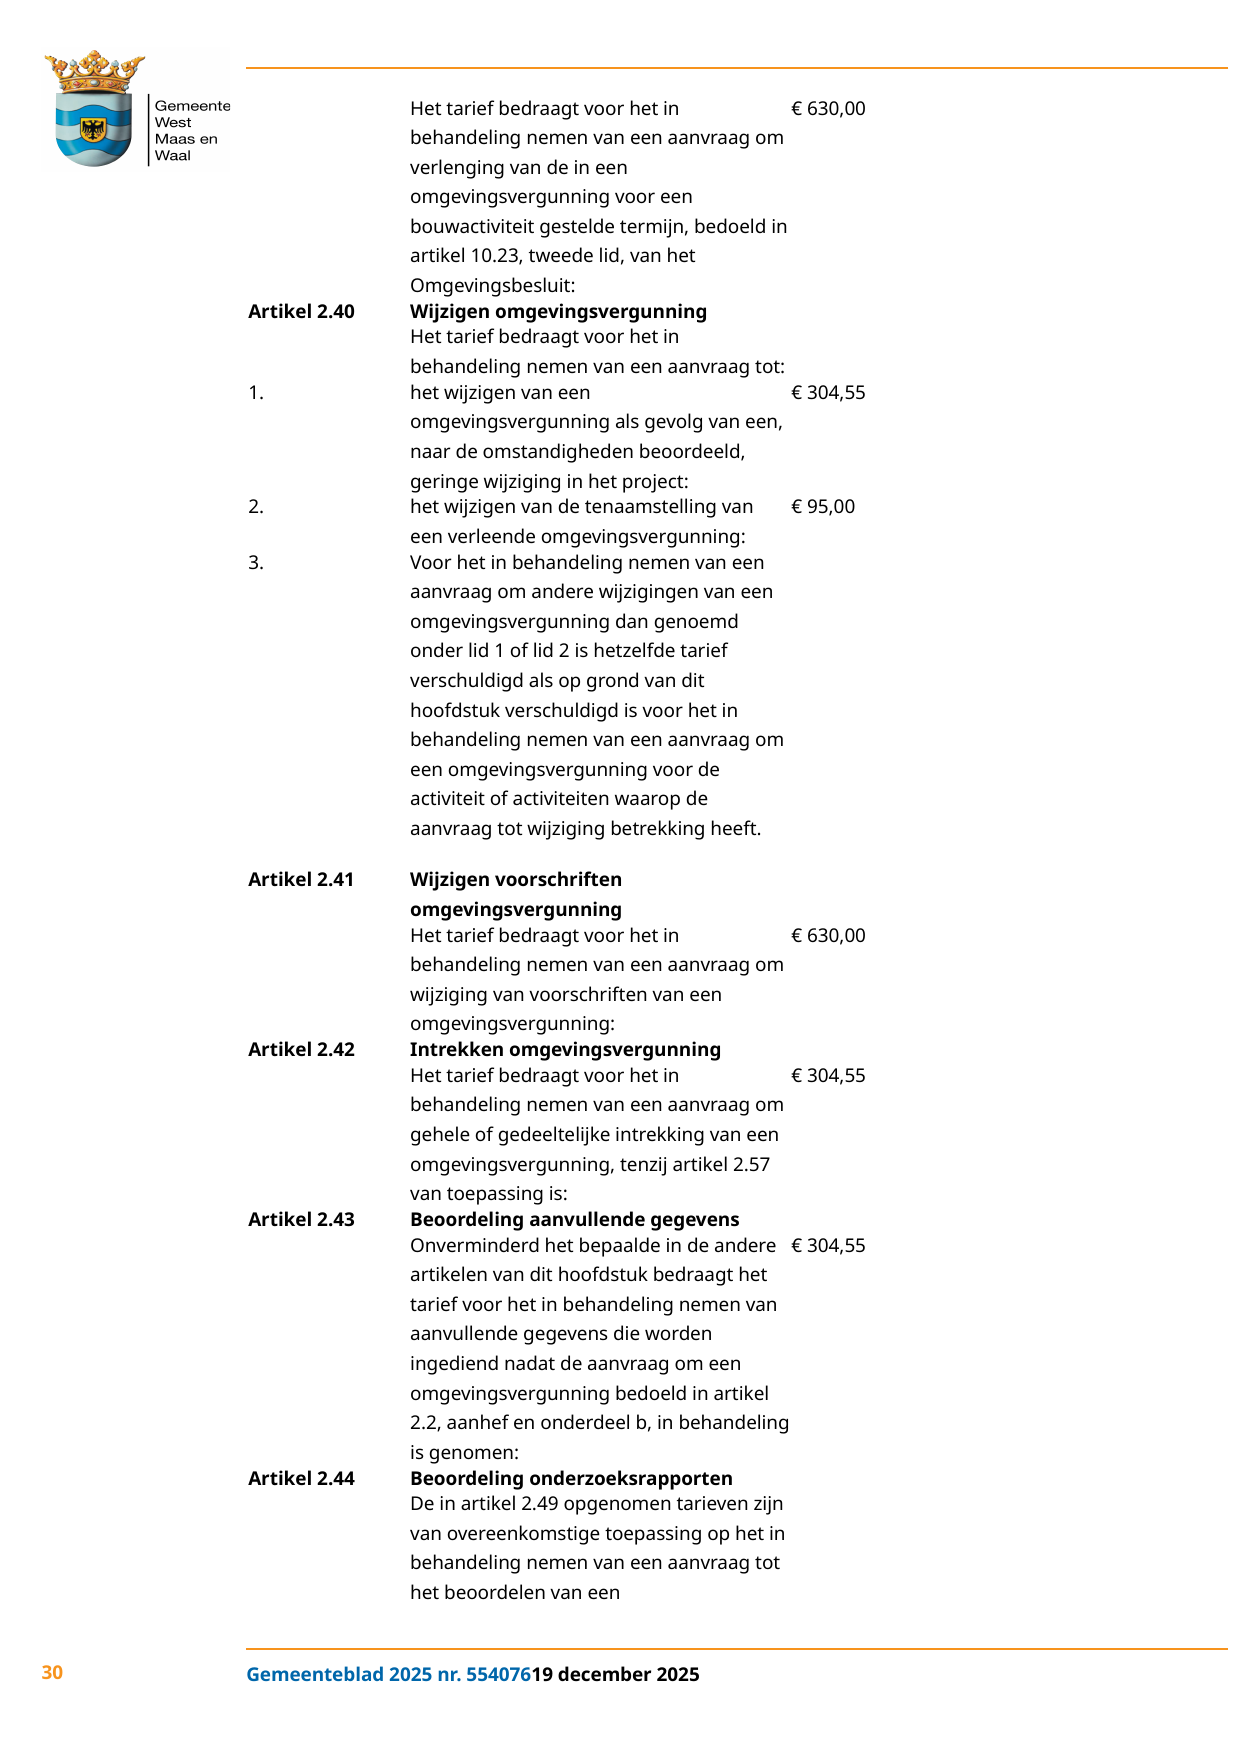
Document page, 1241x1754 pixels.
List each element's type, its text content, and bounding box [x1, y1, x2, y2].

table_cell Artikel 2.40 [248, 298, 410, 324]
table_cell [791, 1206, 1031, 1232]
table_cell [791, 324, 1031, 379]
table_cell [791, 298, 1031, 324]
table_cell € 304,55 [791, 379, 1031, 493]
table_cell Wijzigen voorschriften omgevingsvergunning [410, 867, 791, 922]
table_cell Intrekken omgevingsvergunning [410, 1036, 791, 1062]
table_cell Artikel 2.43 [248, 1206, 410, 1232]
table_cell € 304,55 [791, 1232, 1031, 1465]
table_cell 3. [248, 549, 410, 841]
table_cell De in artikel 2.49 opgenomen tarieven zijn van overeenkomstige toepassing op het in behandeling nemen van een aanvraag tot het beoordelen van een [410, 1490, 791, 1605]
table_cell [791, 1465, 1031, 1490]
table_cell Artikel 2.44 [248, 1465, 410, 1490]
table_cell [791, 841, 1031, 867]
table_cell [248, 1490, 410, 1605]
table_cell het wijzigen van de tenaamstelling van een verleende omgevingsvergunning: [410, 494, 791, 549]
table_cell [410, 841, 791, 867]
table_cell Het tarief bedraagt voor het in behandeling nemen van een aanvraag om verlenging van de in een omgevingsvergunning voor een bouwactiviteit gestelde termijn, bedoeld in artikel 10.23, tweede lid, van het Omgevingsbesluit: [410, 95, 791, 298]
table_cell Voor het in behandeling nemen van een aanvraag om andere wijzigingen van een omgevingsvergunning dan genoemd onder lid 1 of lid 2 is hetzelfde tarief verschuldigd als op grond van dit hoofdstuk verschuldigd is voor het in behandeling nemen van een aanvraag om een omgevingsvergunning voor de activiteit of activiteiten waarop de aanvraag tot wijziging betrekking heeft. [410, 549, 791, 841]
table_cell Het tarief bedraagt voor het in behandeling nemen van een aanvraag om gehele of gedeeltelijke intrekking van een omgevingsvergunning, tenzij artikel 2.57 van toepassing is: [410, 1062, 791, 1206]
table_cell Artikel 2.41 [248, 867, 410, 922]
table_cell het wijzigen van een omgevingsvergunning als gevolg van een, naar de omstandigheden beoordeeld, geringe wijziging in het project: [410, 379, 791, 493]
table_cell Wijzigen omgevingsvergunning [410, 298, 791, 324]
picture [41, 47, 231, 172]
table_cell Het tarief bedraagt voor het in behandeling nemen van een aanvraag tot: [410, 324, 791, 379]
table_cell [248, 95, 410, 298]
table_cell [248, 841, 410, 867]
table_cell [248, 324, 410, 379]
table_cell € 630,00 [791, 95, 1031, 298]
table_cell € 630,00 [791, 922, 1031, 1036]
table_cell € 95,00 [791, 494, 1031, 549]
table_cell [791, 1490, 1031, 1605]
table_cell € 304,55 [791, 1062, 1031, 1206]
table_cell [791, 867, 1031, 922]
table_cell Het tarief bedraagt voor het in behandeling nemen van een aanvraag om wijziging van voorschriften van een omgevingsvergunning: [410, 922, 791, 1036]
table_cell [248, 1062, 410, 1206]
table_cell Beoordeling aanvullende gegevens [410, 1206, 791, 1232]
table_cell [791, 549, 1031, 841]
table_cell [791, 1036, 1031, 1062]
table_cell 1. [248, 379, 410, 493]
table_cell Beoordeling onderzoeksrapporten [410, 1465, 791, 1490]
table_cell [248, 1232, 410, 1465]
table_cell 2. [248, 494, 410, 549]
table_cell [248, 922, 410, 1036]
table_cell Onverminderd het bepaalde in de andere artikelen van dit hoofdstuk bedraagt het tarief voor het in behandeling nemen van aanvullende gegevens die worden ingediend nadat de aanvraag om een omgevingsvergunning bedoeld in artikel 2.2, aanhef en onderdeel b, in behandeling is genomen: [410, 1232, 791, 1465]
table_cell Artikel 2.42 [248, 1036, 410, 1062]
